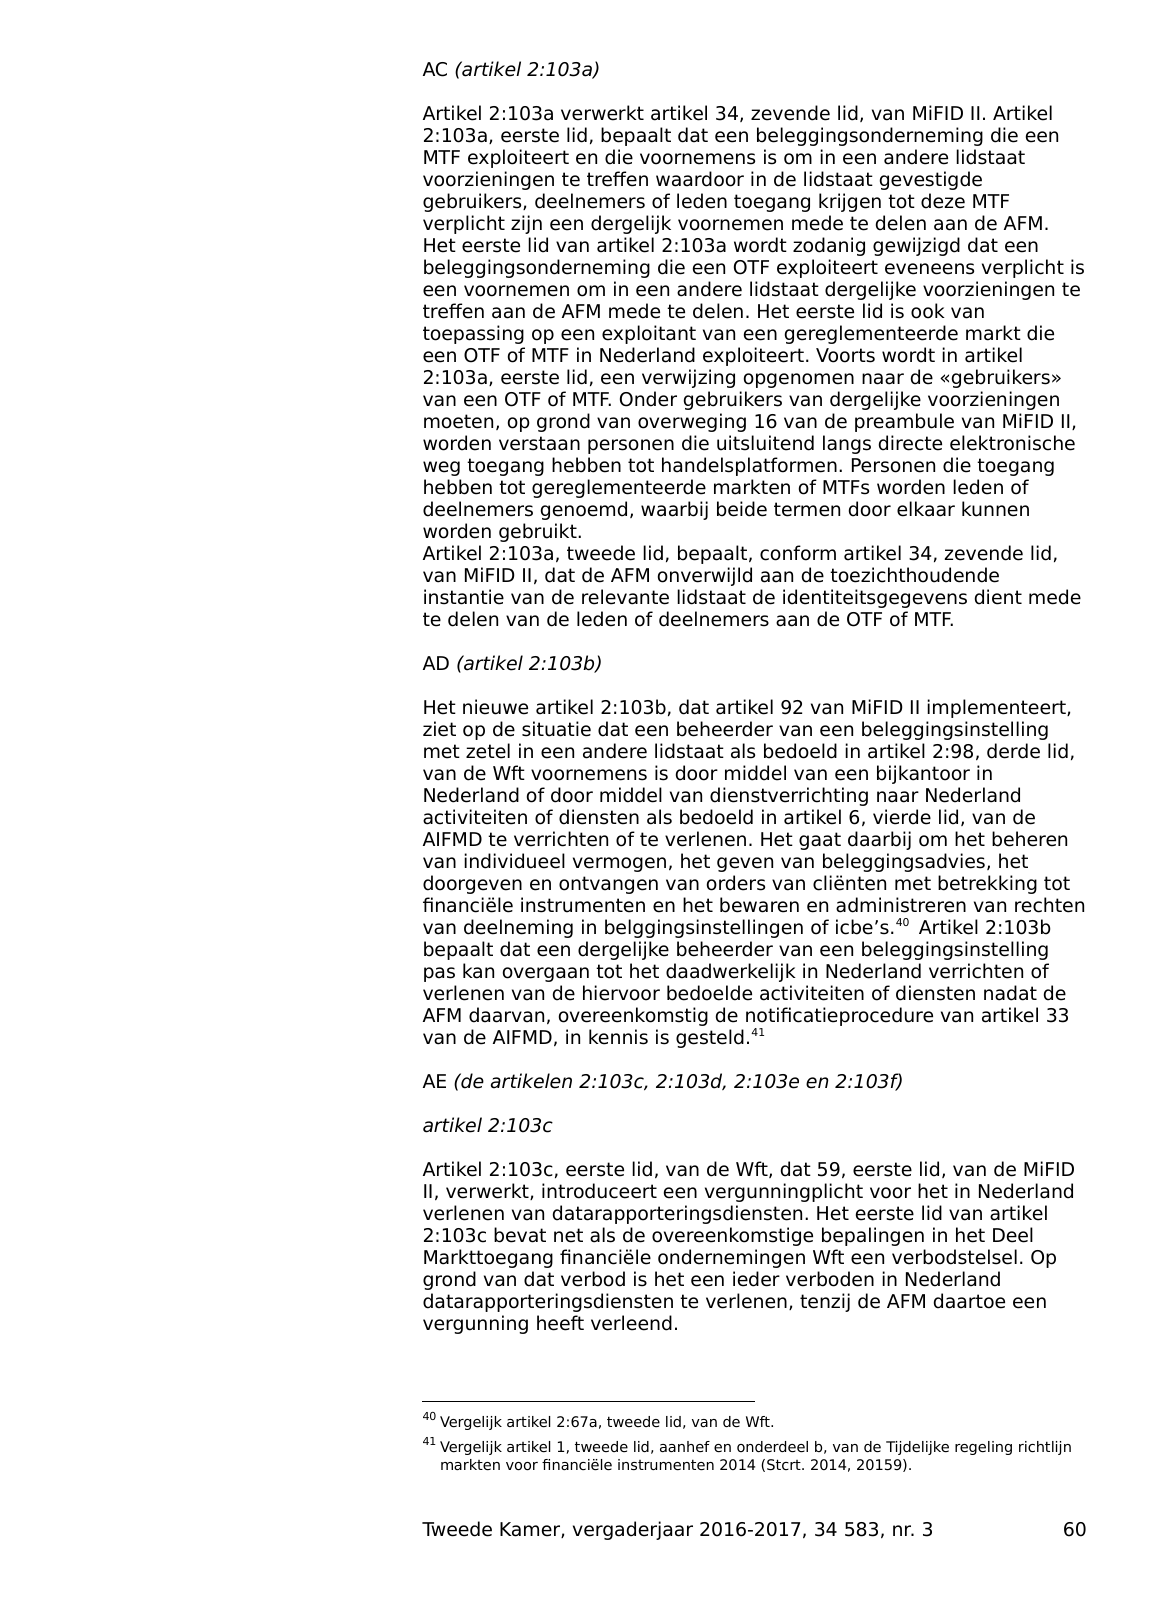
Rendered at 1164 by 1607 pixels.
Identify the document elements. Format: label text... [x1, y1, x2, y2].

subtitle AC (artikel 2:103a) [422, 59, 1087, 81]
text Artikel 2:103a, tweede lid, bepaalt, conform artikel 34, zevende lid, van MiFID II, dat de AFM onverwijld aan de toezichthoudende instantie van de relevante lidstaat de identiteitsgegevens dient mede te delen van de leden of deelnemers aan de OTF of MTF. [422, 543, 1087, 631]
text Vergelijk artikel 1, tweede lid, aanhef en onderdeel b, van de Tijdelijke regeling richtlijn markten voor financiële instrumenten 2014 (Stcrt. 2014, 20159). [422, 1435, 1087, 1474]
text Artikel 2:103c, eerste lid, van de Wft, dat 59, eerste lid, van de MiFID II, verwerkt, introduceert een vergunningplicht voor het in Nederland verlenen van datarapporteringsdiensten. Het eerste lid van artikel 2:103c bevat net als de overeenkomstige bepalingen in het Deel Markttoegang financiële ondernemingen Wft een verbodstelsel. Op grond van dat verbod is het een ieder verboden in Nederland datarapporteringsdiensten te verlenen, tenzij de AFM daartoe een vergunning heeft verleend. [422, 1159, 1087, 1335]
subtitle AE (de artikelen 2:103c, 2:103d, 2:103e en 2:103f) [422, 1071, 1087, 1093]
text Het nieuwe artikel 2:103b, dat artikel 92 van MiFID II implementeert, ziet op de situatie dat een beheerder van een beleggingsinstelling met zetel in een andere lidstaat als bedoeld in artikel 2:98, derde lid, van de Wft voornemens is door middel van een bijkantoor in Nederland of door middel van dienstverrichting naar Nederland activiteiten of diensten als bedoeld in artikel 6, vierde lid, van de AIFMD te verrichten of te verlenen. Het gaat daarbij om het beheren van individueel vermogen, het geven van beleggingsadvies, het doorgeven en ontvangen van orders van cliënten met betrekking tot financiële instrumenten en het bewaren en administreren van rechten van deelneming in belggingsinstellingen of icbe’s. Artikel 2:103b bepaalt dat een dergelijke beheerder van een beleggingsinstelling pas kan overgaan tot het daadwerkelijk in Nederland verrichten of verlenen van de hiervoor bedoelde activiteiten of diensten nadat de AFM daarvan, overeenkomstig de notificatieprocedure van artikel 33 van de AIFMD, in kennis is gesteld. [422, 697, 1087, 1049]
subtitle AD (artikel 2:103b) [422, 653, 1087, 675]
text Artikel 2:103a verwerkt artikel 34, zevende lid, van MiFID II. Artikel 2:103a, eerste lid, bepaalt dat een beleggingsonderneming die een MTF exploiteert en die voornemens is om in een andere lidstaat voorzieningen te treffen waardoor in de lidstaat gevestigde gebruikers, deelnemers of leden toegang krijgen tot deze MTF verplicht zijn een dergelijk voornemen mede te delen aan de AFM. Het eerste lid van artikel 2:103a wordt zodanig gewijzigd dat een beleggingsonderneming die een OTF exploiteert eveneens verplicht is een voornemen om in een andere lidstaat dergelijke voorzieningen te treffen aan de AFM mede te delen. Het eerste lid is ook van toepassing op een exploitant van een gereglementeerde markt die een OTF of MTF in Nederland exploiteert. Voorts wordt in artikel 2:103a, eerste lid, een verwijzing opgenomen naar de «gebruikers» van een OTF of MTF. Onder gebruikers van dergelijke voorzieningen moeten, op grond van overweging 16 van de preambule van MiFID II, worden verstaan personen die uitsluitend langs directe elektronische weg toegang hebben tot handelsplatformen. Personen die toegang hebben tot gereglementeerde markten of MTFs worden leden of deelnemers genoemd, waarbij beide termen door elkaar kunnen worden gebruikt. [422, 103, 1087, 543]
subtitle artikel 2:103c [422, 1115, 1087, 1137]
text Vergelijk artikel 2:67a, tweede lid, van de Wft. [422, 1410, 1087, 1432]
